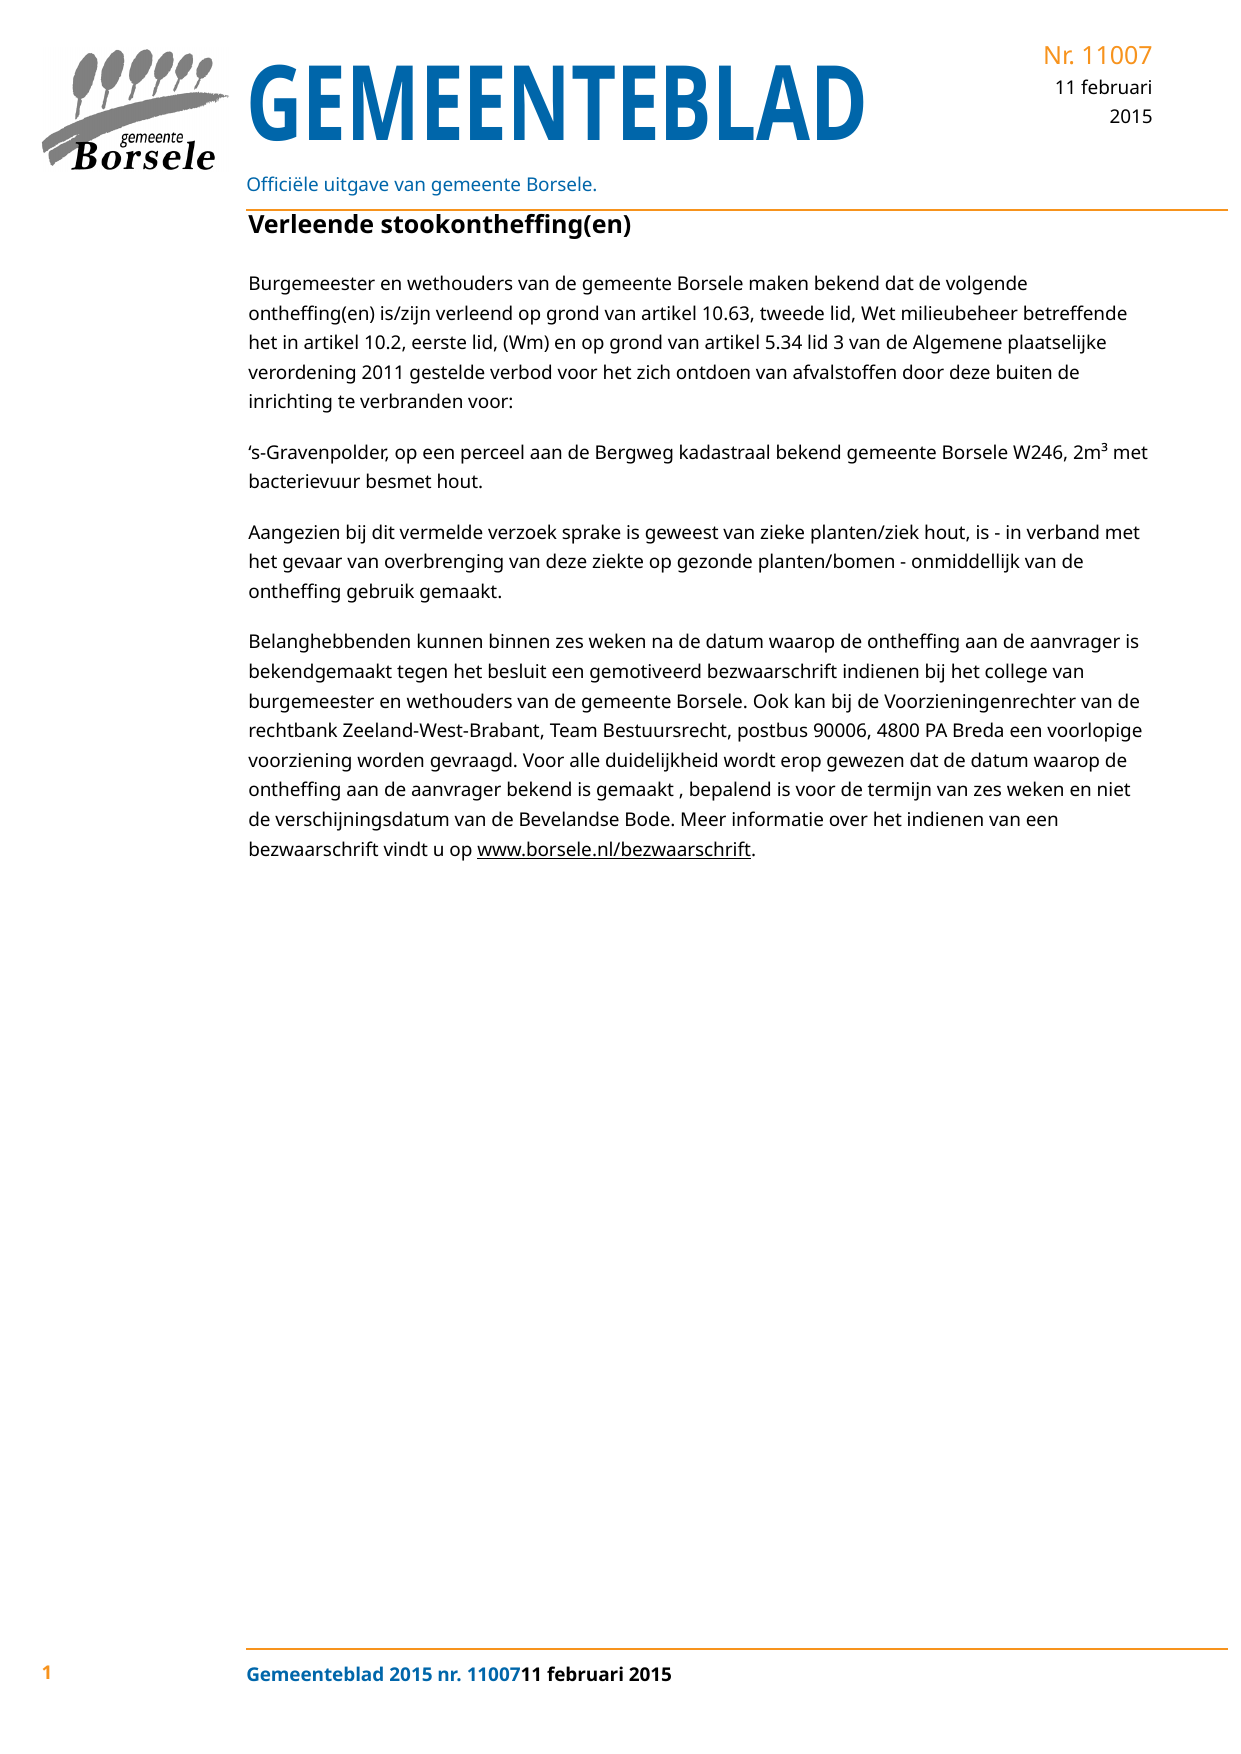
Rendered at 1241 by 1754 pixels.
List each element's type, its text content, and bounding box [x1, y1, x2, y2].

text Belanghebbenden kunnen binnen zes weken na de datum waarop de ontheffing aan de aanvrager is bekendgemaakt tegen het besluit een gemotiveerd bezwaarschrift indienen bij het college van burgemeester en wethouders van de gemeente Borsele. Ook kan bij de Voorzieningenrechter van de rechtbank Zeeland-West-Brabant, Team Bestuursrecht, postbus 90006, 4800 PA Breda een voorlopige voorziening worden gevraagd. Voor alle duidelijkheid wordt erop gewezen dat de datum waarop de ontheffing aan de aanvrager bekend is gemaakt , bepalend is voor de termijn van zes weken en niet de verschijningsdatum van de Bevelandse Bode. Meer informatie over het indienen van een bezwaarschrift vindt u op www.borsele.nl/bezwaarschrift. [248, 629, 1152, 861]
text Verleende stookontheffing(en) [248, 211, 1152, 241]
text Aangezien bij dit vermelde verzoek sprake is geweest van zieke planten/ziek hout, is - in verband met het gevaar van overbrenging van deze ziekte op gezonde planten/bomen - onmiddellijk van de ontheffing gebruik gemaakt. [248, 519, 1152, 604]
text Burgemeester en wethouders van de gemeente Borsele maken bekend dat de volgende ontheffing(en) is/zijn verleend op grond van artikel 10.63, tweede lid, Wet milieubeheer betreffende het in artikel 10.2, eerste lid, (Wm) en op grond van artikel 5.34 lid 3 van de Algemene plaatselijke verordening 2011 gestelde verbod voor het zich ontdoen van afvalstoffen door deze buiten de inrichting te verbranden voor: [248, 270, 1152, 414]
picture [41, 47, 231, 172]
text ‘s-Gravenpolder, op een perceel aan de Bergweg kadastraal bekend gemeente Borsele W246, 2m³ met bacterievuur besmet hout. [248, 439, 1152, 494]
